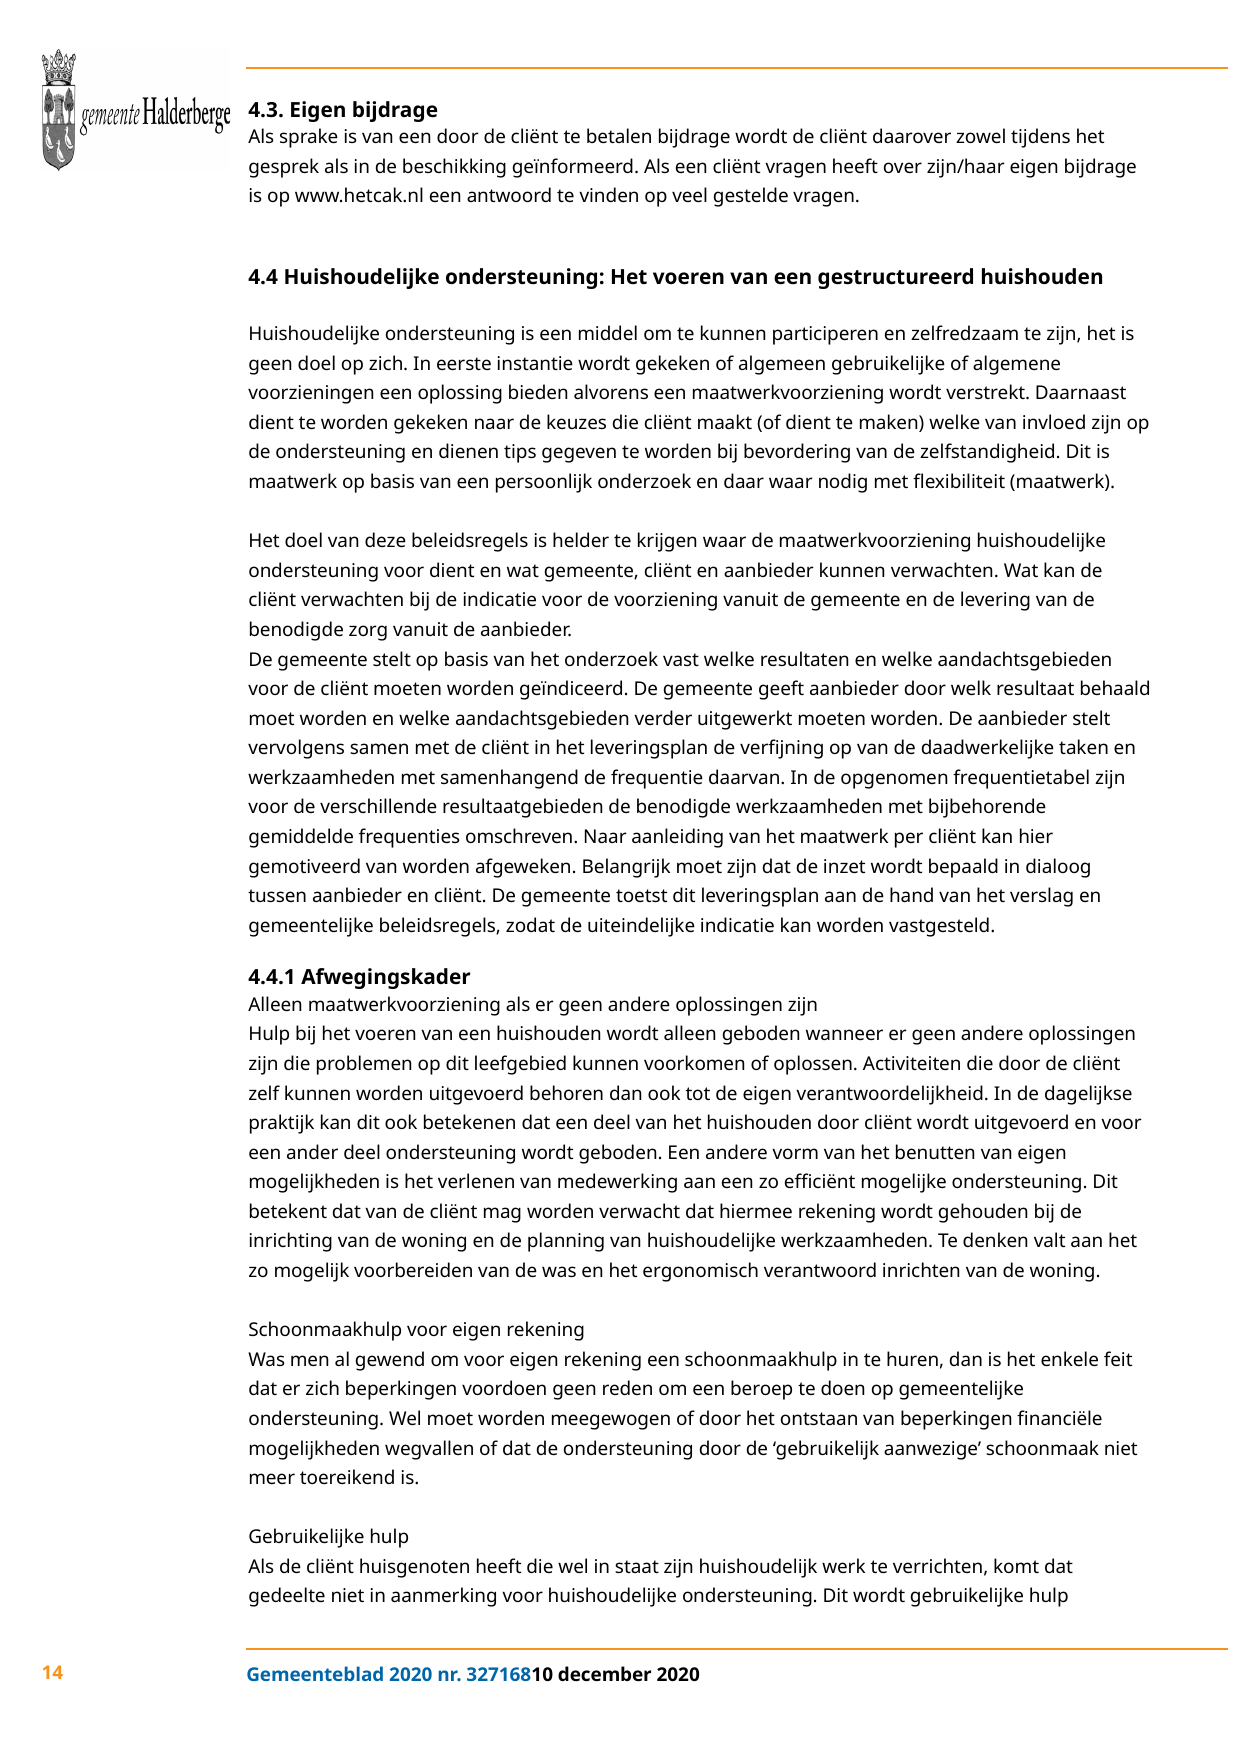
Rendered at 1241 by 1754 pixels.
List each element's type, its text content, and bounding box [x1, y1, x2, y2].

text 4.4 Huishoudelijke ondersteuning: Het voeren van een gestructureerd huishouden [248, 262, 1152, 291]
picture [41, 47, 231, 172]
text De gemeente stelt op basis van het onderzoek vast welke resultaten en welke aandachtsgebieden voor de cliënt moeten worden geïndiceerd. De gemeente geeft aanbieder door welk resultaat behaald moet worden en welke aandachtsgebieden verder uitgewerkt moeten worden. De aanbieder stelt vervolgens samen met de cliënt in het leveringsplan de verfijning op van de daadwerkelijke taken en werkzaamheden met samenhangend de frequentie daarvan. In de opgenomen frequentietabel zijn voor de verschillende resultaatgebieden de benodigde werkzaamheden met bijbehorende gemiddelde frequenties omschreven. Naar aanleiding van het maatwerk per cliënt kan hier gemotiveerd van worden afgeweken. Belangrijk moet zijn dat de inzet wordt bepaald in dialoog tussen aanbieder en cliënt. De gemeente toetst dit leveringsplan aan de hand van het verslag en gemeentelijke beleidsregels, zodat de uiteindelijke indicatie kan worden vastgesteld. [248, 646, 1152, 938]
text 4.3. Eigen bijdrage [248, 95, 1152, 123]
text Gebruikelijke hulp [248, 1523, 1152, 1549]
text Schoonmaakhulp voor eigen rekening [248, 1316, 1152, 1342]
text 4.4.1 Afwegingskader [248, 962, 1152, 991]
text Als sprake is van een door de cliënt te betalen bijdrage wordt de cliënt daarover zowel tijdens het gesprek als in de beschikking geïnformeerd. Als een cliënt vragen heeft over zijn/haar eigen bijdrage is op www.hetcak.nl een antwoord te vinden op veel gestelde vragen. [248, 123, 1152, 208]
text Als de cliënt huisgenoten heeft die wel in staat zijn huishoudelijk werk te verrichten, komt dat gedeelte niet in aanmerking voor huishoudelijke ondersteuning. Dit wordt gebruikelijke hulp [248, 1553, 1152, 1608]
text Alleen maatwerkvoorziening als er geen andere oplossingen zijn [248, 991, 1152, 1017]
text Hulp bij het voeren van een huishouden wordt alleen geboden wanneer er geen andere oplossingen zijn die problemen op dit leefgebied kunnen voorkomen of oplossen. Activiteiten die door de cliënt zelf kunnen worden uitgevoerd behoren dan ook tot de eigen verantwoordelijkheid. In de dagelijkse praktijk kan dit ook betekenen dat een deel van het huishouden door cliënt wordt uitgevoerd en voor een ander deel ondersteuning wordt geboden. Een andere vorm van het benutten van eigen mogelijkheden is het verlenen van medewerking aan een zo efficiënt mogelijke ondersteuning. Dit betekent dat van de cliënt mag worden verwacht dat hiermee rekening wordt gehouden bij de inrichting van de woning en de planning van huishoudelijke werkzaamheden. Te denken valt aan het zo mogelijk voorbereiden van de was en het ergonomisch verantwoord inrichten van de woning. [248, 1021, 1152, 1283]
text Het doel van deze beleidsregels is helder te krijgen waar de maatwerkvoorziening huishoudelijke ondersteuning voor dient en wat gemeente, cliënt en aanbieder kunnen verwachten. Wat kan de cliënt verwachten bij de indicatie voor de voorziening vanuit de gemeente en de levering van de benodigde zorg vanuit de aanbieder. [248, 527, 1152, 642]
text Was men al gewend om voor eigen rekening een schoonmaakhulp in te huren, dan is het enkele feit dat er zich beperkingen voordoen geen reden om een beroep te doen op gemeentelijke ondersteuning. Wel moet worden meegewogen of door het ontstaan van beperkingen financiële mogelijkheden wegvallen of dat de ondersteuning door de ‘gebruikelijk aanwezige’ schoonmaak niet meer toereikend is. [248, 1346, 1152, 1490]
text Huishoudelijke ondersteuning is een middel om te kunnen participeren en zelfredzaam te zijn, het is geen doel op zich. In eerste instantie wordt gekeken of algemeen gebruikelijke of algemene voorzieningen een oplossing bieden alvorens een maatwerkvoorziening wordt verstrekt. Daarnaast dient te worden gekeken naar de keuzes die cliënt maakt (of dient te maken) welke van invloed zijn op de ondersteuning en dienen tips gegeven te worden bij bevordering van de zelfstandigheid. Dit is maatwerk op basis van een persoonlijk onderzoek en daar waar nodig met flexibiliteit (maatwerk). [248, 320, 1152, 494]
